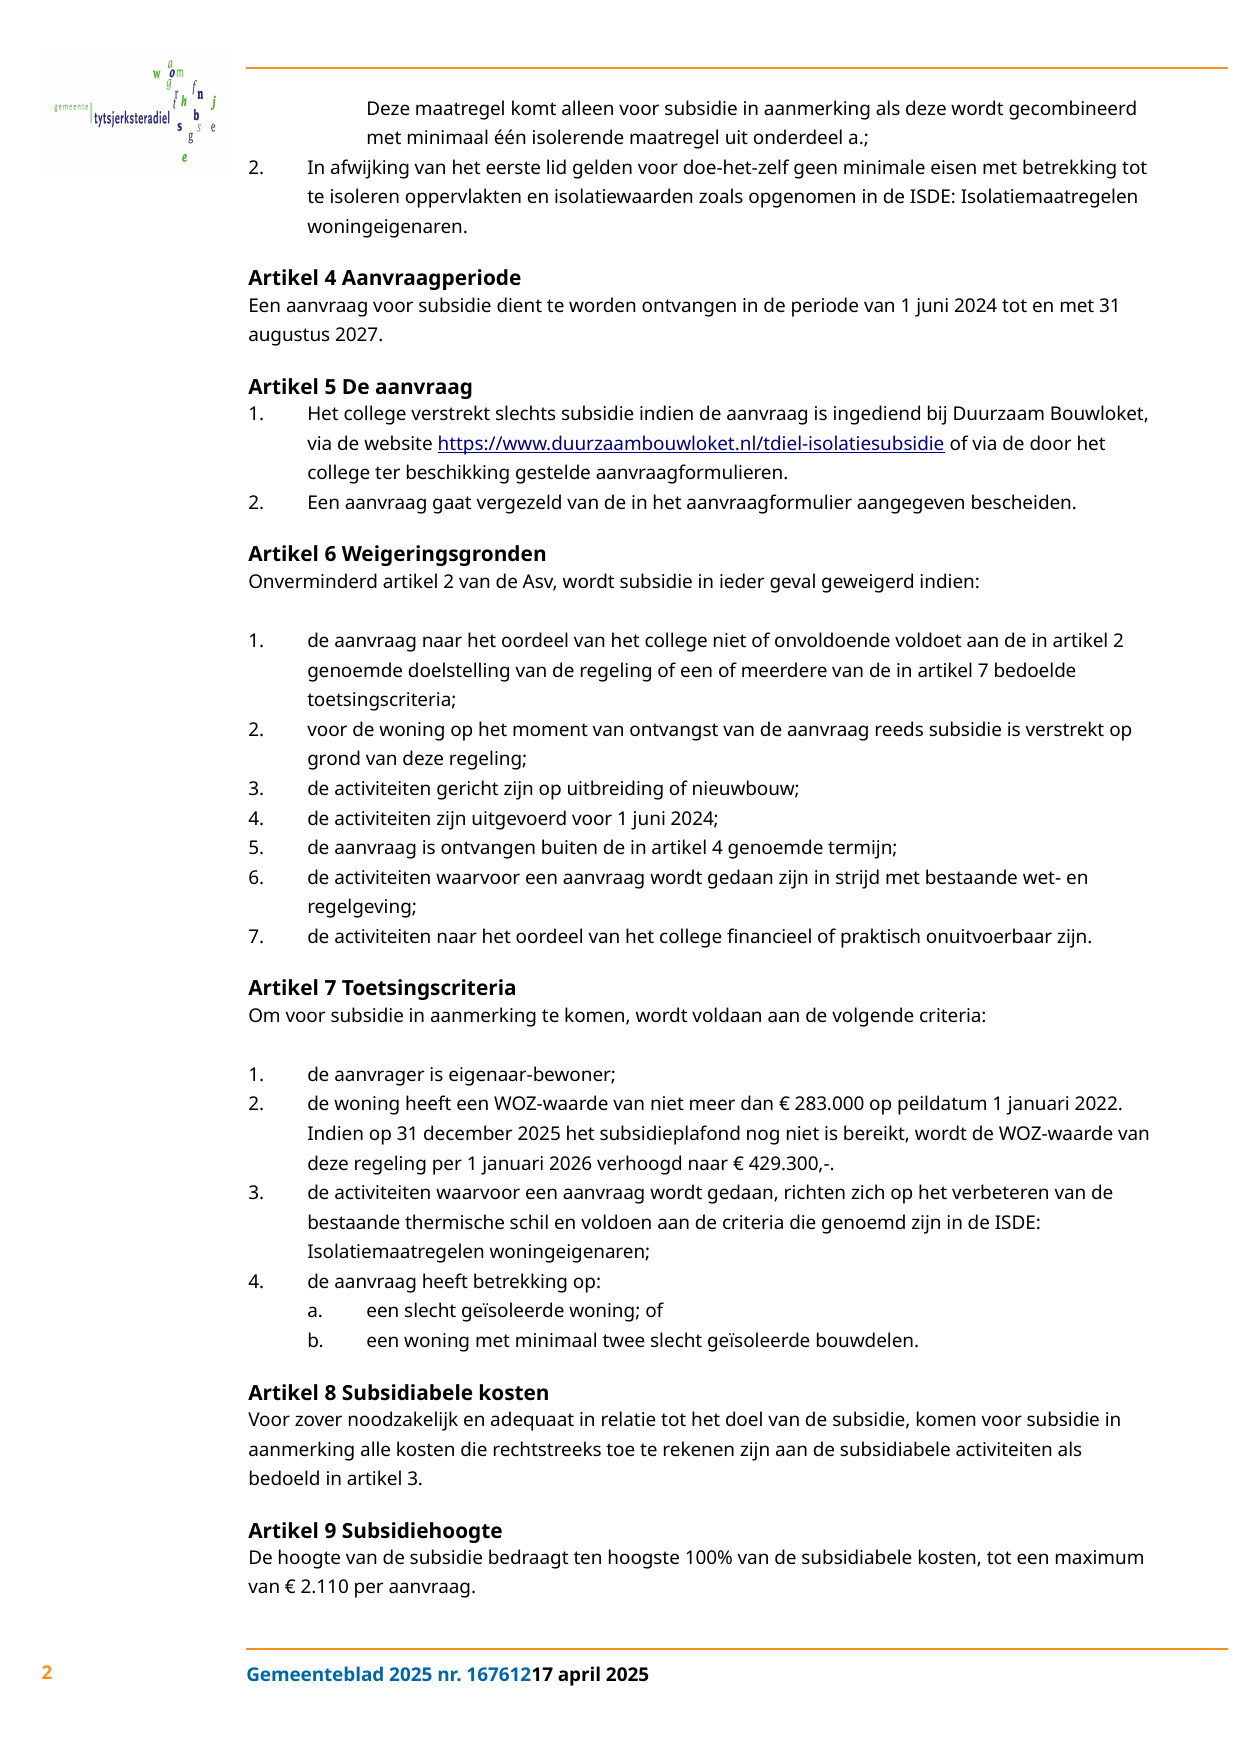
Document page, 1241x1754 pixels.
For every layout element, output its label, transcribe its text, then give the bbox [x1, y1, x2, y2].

list Een aanvraag gaat vergezeld van de in het aanvraagformulier aangegeven bescheiden. [248, 489, 1152, 515]
text Voor zover noodzakelijk en adequaat in relatie tot het doel van de subsidie, komen voor subsidie in aanmerking alle kosten die rechtstreeks toe te rekenen zijn aan de subsidiabele activiteiten als bedoeld in artikel 3. [248, 1406, 1152, 1491]
list de activiteiten waarvoor een aanvraag wordt gedaan, richten zich op het verbeteren van de bestaande thermische schil en voldoen aan de criteria die genoemd zijn in de ISDE: Isolatiemaatregelen woningeigenaren; [248, 1179, 1152, 1264]
text Om voor subsidie in aanmerking te komen, wordt voldaan aan de volgende criteria: [248, 1002, 1152, 1028]
text Artikel 7 Toetsingscriteria [248, 973, 1152, 1002]
list de aanvraag naar het oordeel van het college niet of onvoldoende voldoet aan de in artikel 2 genoemde doelstelling van de regeling of een of meerdere van de in artikel 7 bedoelde toetsingscriteria; [248, 627, 1152, 712]
list de activiteiten naar het oordeel van het college financieel of praktisch onuitvoerbaar zijn. [248, 923, 1152, 949]
text Artikel 6 Weigeringsgronden [248, 539, 1152, 568]
list de woning heeft een WOZ-waarde van niet meer dan € 283.000 op peildatum 1 januari 2022. Indien op 31 december 2025 het subsidieplafond nog niet is bereikt, wordt de WOZ-waarde van deze regeling per 1 januari 2026 verhoogd naar € 429.300,-. [248, 1091, 1152, 1176]
list de activiteiten waarvoor een aanvraag wordt gedaan zijn in strijd met bestaande wet- en regelgeving; [248, 864, 1152, 919]
text Artikel 4 Aanvraagperiode [248, 263, 1152, 292]
text Artikel 5 De aanvraag [248, 372, 1152, 400]
text Artikel 9 Subsidiehoogte [248, 1516, 1152, 1544]
list de activiteiten zijn uitgevoerd voor 1 juni 2024; [248, 805, 1152, 830]
list een slecht geïsoleerde woning; of [307, 1298, 1152, 1323]
text Artikel 8 Subsidiabele kosten [248, 1378, 1152, 1406]
list de aanvraag heeft betrekking op: [248, 1268, 1152, 1294]
list In afwijking van het eerste lid gelden voor doe-het-zelf geen minimale eisen met betrekking tot te isoleren oppervlakten en isolatiewaarden zoals opgenomen in de ISDE: Isolatiemaatregelen woningeigenaren. [248, 154, 1152, 239]
text Een aanvraag voor subsidie dient te worden ontvangen in de periode van 1 juni 2024 tot en met 31 augustus 2027. [248, 292, 1152, 347]
list Het college verstrekt slechts subsidie indien de aanvraag is ingediend bij Duurzaam Bouwloket, via de website https://www.duurzaambouwloket.nl/tdiel-isolatiesubsidie of via de door het college ter beschikking gestelde aanvraagformulieren. [248, 400, 1152, 485]
text De hoogte van de subsidie bedraagt ten hoogste 100% van de subsidiabele kosten, tot een maximum van € 2.110 per aanvraag. [248, 1544, 1152, 1599]
list de aanvrager is eigenaar-bewoner; [248, 1061, 1152, 1087]
text Onverminderd artikel 2 van de Asv, wordt subsidie in ieder geval geweigerd indien: [248, 568, 1152, 594]
list Deze maatregel komt alleen voor subsidie in aanmerking als deze wordt gecombineerd met minimaal één isolerende maatregel uit onderdeel a.; [307, 95, 1152, 150]
picture [41, 47, 231, 172]
list de activiteiten gericht zijn op uitbreiding of nieuwbouw; [248, 775, 1152, 801]
list voor de woning op het moment van ontvangst van de aanvraag reeds subsidie is verstrekt op grond van deze regeling; [248, 716, 1152, 771]
list de aanvraag is ontvangen buiten de in artikel 4 genoemde termijn; [248, 834, 1152, 860]
list een woning met minimaal twee slecht geïsoleerde bouwdelen. [307, 1327, 1152, 1353]
